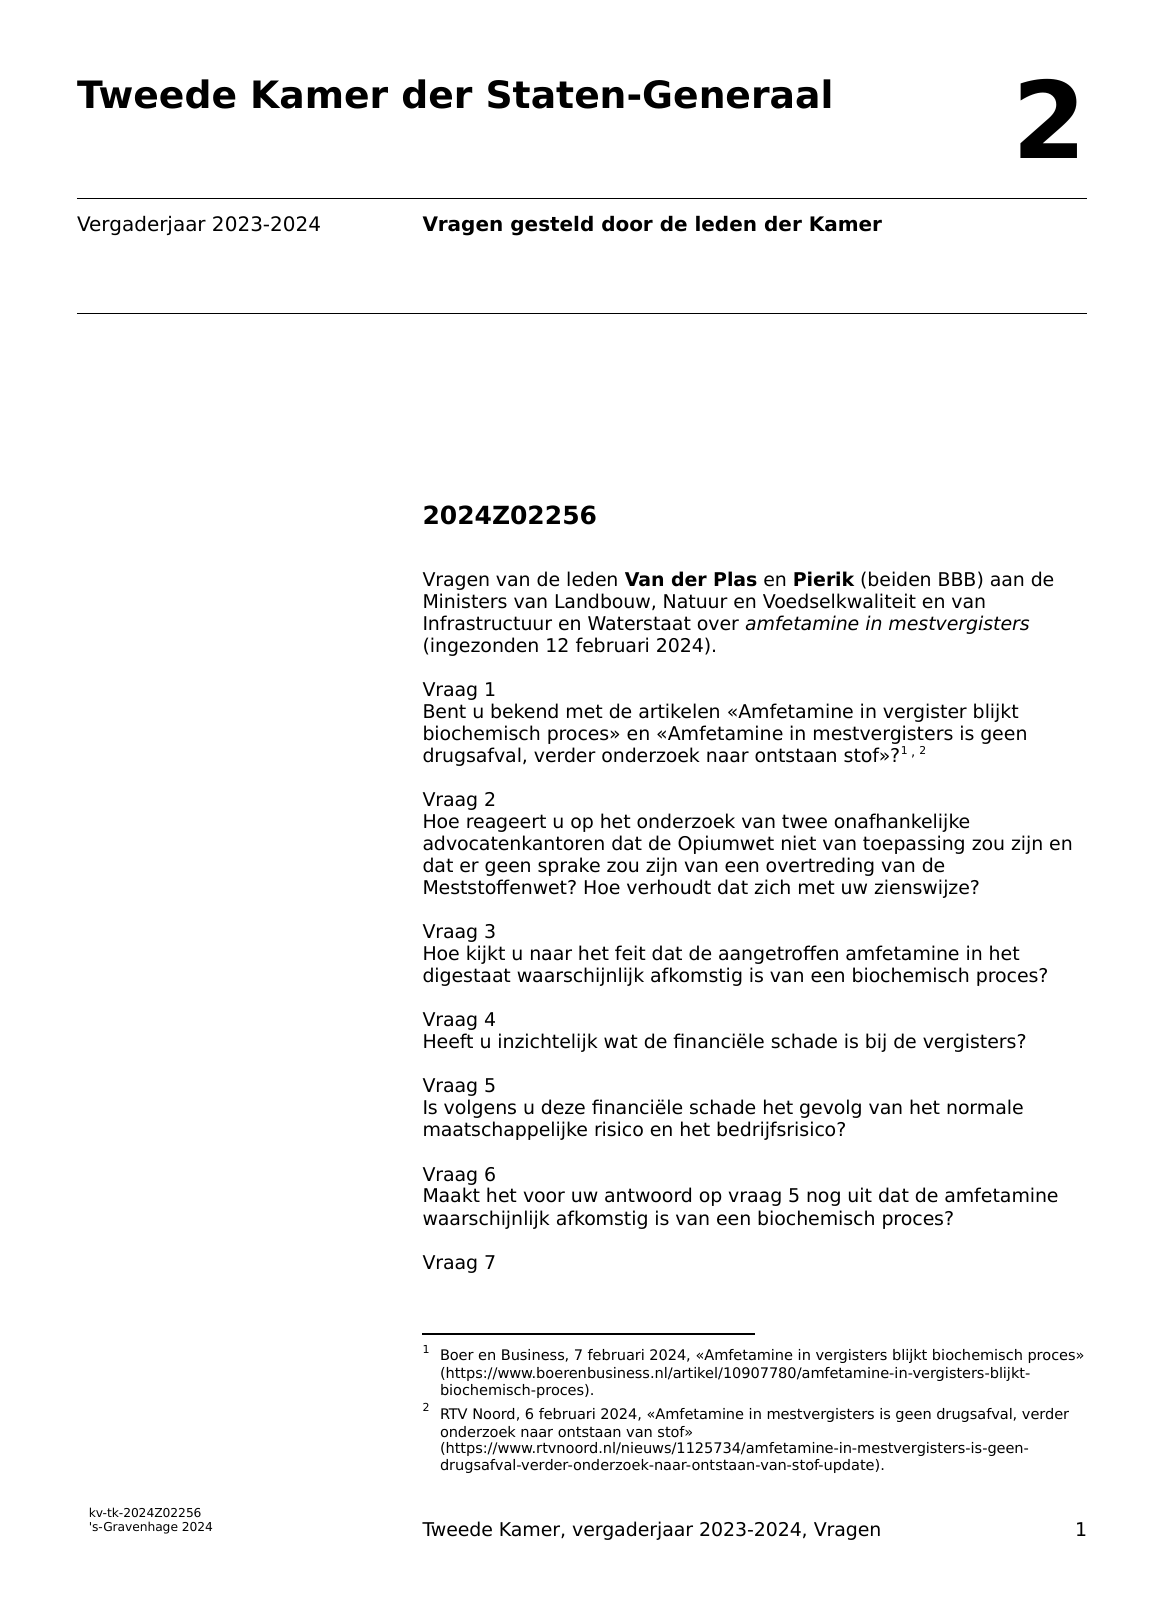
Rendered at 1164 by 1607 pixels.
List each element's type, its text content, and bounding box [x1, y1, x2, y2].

text Heeft u inzichtelijk wat de financiële schade is bij de vergisters? [422, 1031, 1087, 1053]
text Boer en Business, 7 februari 2024, «Amfetamine in vergisters blijkt biochemisch proces» (https://www.boerenbusiness.nl/artikel/10907780/amfetamine-in-vergisters-blijkt-biochemisch-proces). [422, 1343, 1087, 1399]
text kv-tk-2024Z02256 [88, 1506, 323, 1520]
text 's-Gravenhage 2024 [88, 1520, 323, 1534]
table_header Tweede Kamer der Staten-Generaal [77, 59, 886, 198]
table_header 2 [886, 59, 1087, 198]
text Vraag 2 [422, 789, 1087, 811]
text Vraag 5 [422, 1075, 1087, 1097]
text 2024Z02256 [422, 501, 1087, 531]
table_cell Vragen gesteld door de leden der Kamer [422, 199, 1087, 313]
text Hoe reageert u op het onderzoek van twee onafhankelijke advocatenkantoren dat de Opiumwet niet van toepassing zou zijn en dat er geen sprake zou zijn van een overtreding van de Meststoffenwet? Hoe verhoudt dat zich met uw zienswijze? [422, 811, 1087, 899]
text Vraag 4 [422, 1009, 1087, 1031]
text Maakt het voor uw antwoord op vraag 5 nog uit dat de amfetamine waarschijnlijk afkomstig is van een biochemisch proces? [422, 1185, 1087, 1229]
text Vragen van de leden Van der Plas en Pierik (beiden BBB) aan de Ministers van Landbouw, Natuur en Voedselkwaliteit en van Infrastructuur en Waterstaat over amfetamine in mestvergisters (ingezonden 12 februari 2024). [422, 569, 1087, 657]
text RTV Noord, 6 februari 2024, «Amfetamine in mestvergisters is geen drugsafval, verder onderzoek naar ontstaan van stof» (https://www.rtvnoord.nl/nieuws/1125734/amfetamine-in-mestvergisters-is-geen-drugsafval-verder-onderzoek-naar-ontstaan-van-stof-update). [422, 1402, 1087, 1474]
text Hoe kijkt u naar het feit dat de aangetroffen amfetamine in het digestaat waarschijnlijk afkomstig is van een biochemisch proces? [422, 943, 1087, 987]
table_cell Vergaderjaar 2023-2024 [77, 199, 422, 313]
text Vraag 1 [422, 679, 1087, 701]
text Vraag 6 [422, 1163, 1087, 1185]
text Is volgens u deze financiële schade het gevolg van het normale maatschappelijke risico en het bedrijfsrisico? [422, 1097, 1087, 1141]
text Vraag 7 [422, 1252, 1087, 1273]
text Vraag 3 [422, 921, 1087, 943]
text Bent u bekend met de artikelen «Amfetamine in vergister blijkt biochemisch proces» en «Amfetamine in mestvergisters is geen drugsafval, verder onderzoek naar ontstaan stof»?, [422, 701, 1087, 767]
